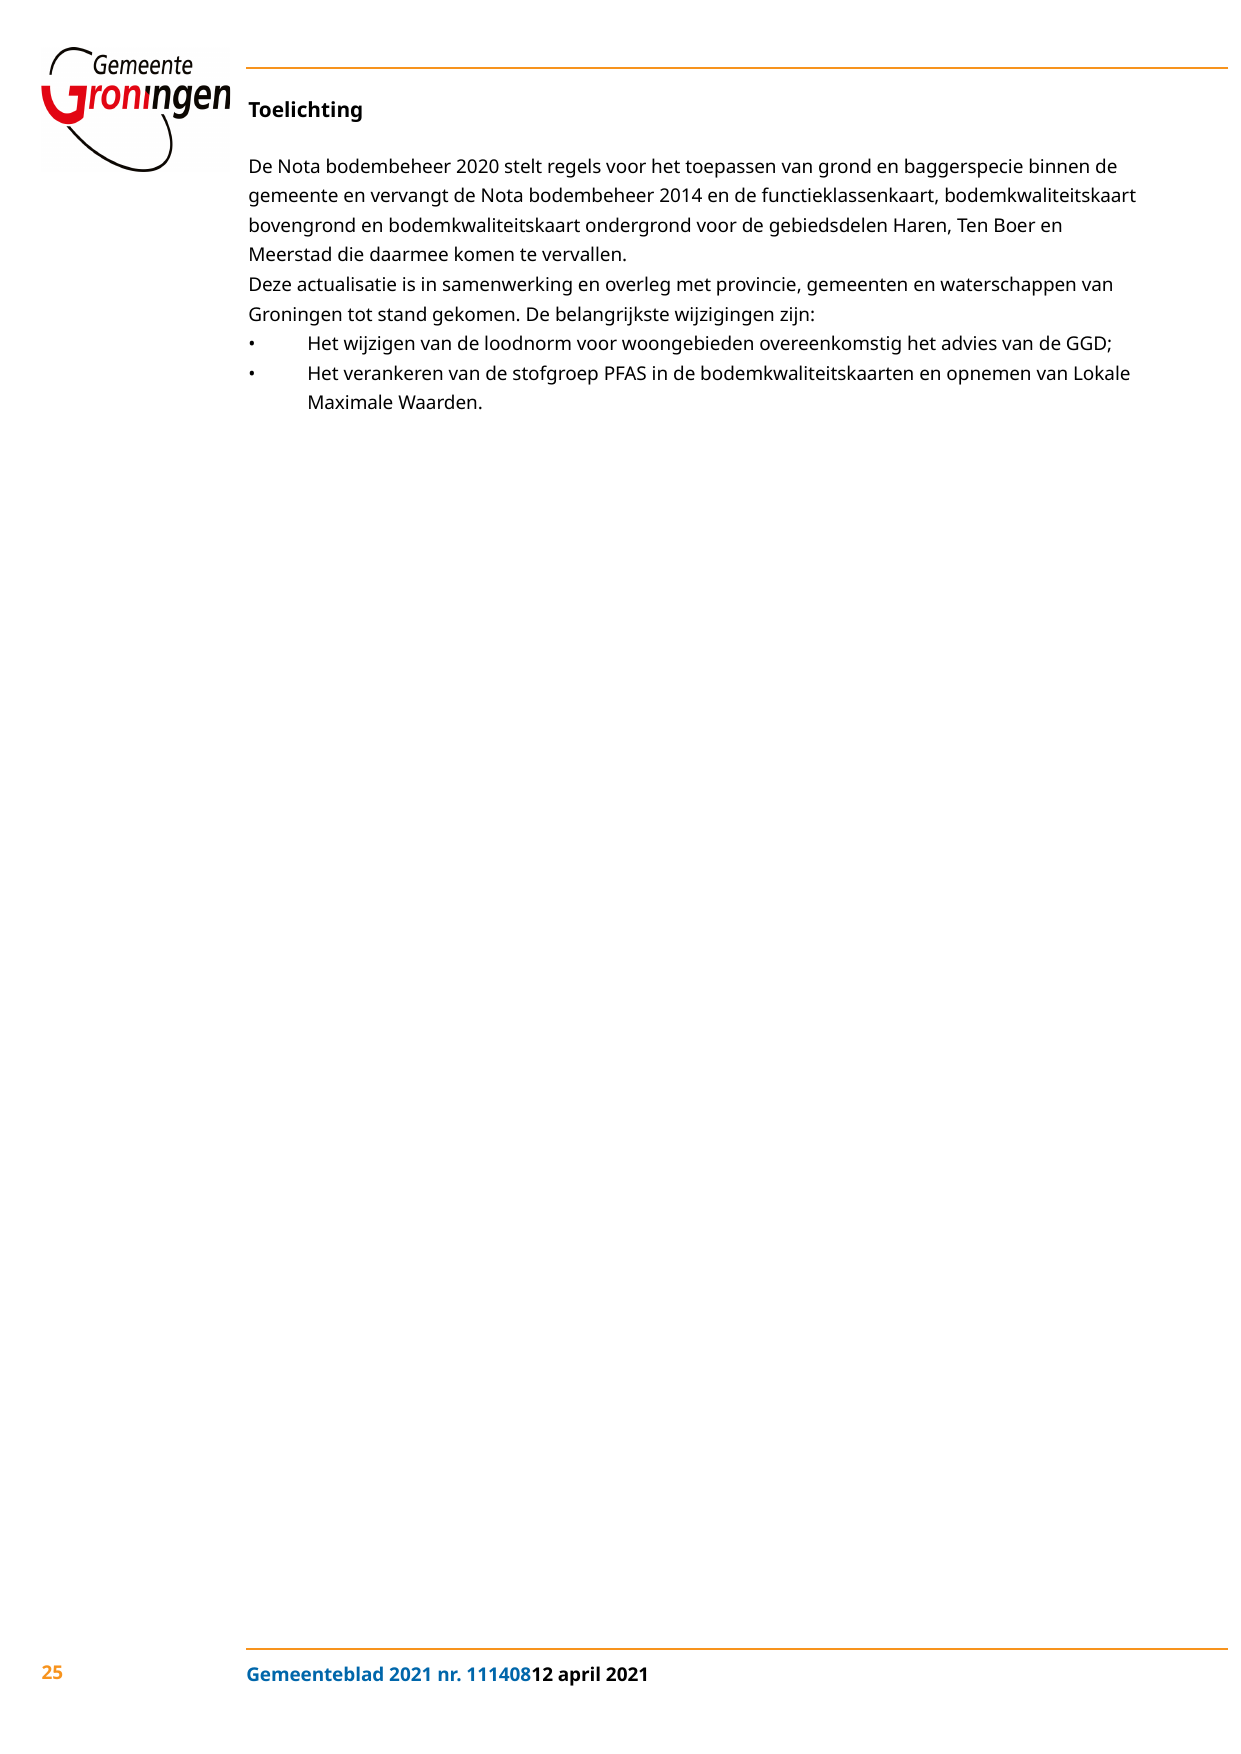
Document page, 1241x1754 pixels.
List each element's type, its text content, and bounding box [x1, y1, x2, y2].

list Het verankeren van de stofgroep PFAS in de bodemkwaliteitskaarten en opnemen van Lokale Maximale Waarden. [248, 360, 1152, 415]
text Deze actualisatie is in samenwerking en overleg met provincie, gemeenten en waterschappen van Groningen tot stand gekomen. De belangrijkste wijzigingen zijn: [248, 271, 1152, 327]
picture [41, 47, 231, 172]
text Toelichting [248, 95, 1152, 123]
text De Nota bodembeheer 2020 stelt regels voor het toepassen van grond en baggerspecie binnen de gemeente en vervangt de Nota bodembeheer 2014 en de functieklassenkaart, bodemkwaliteitskaart bovengrond en bodemkwaliteitskaart ondergrond voor de gebiedsdelen Haren, Ten Boer en Meerstad die daarmee komen te vervallen. [248, 153, 1152, 267]
list Het wijzigen van de loodnorm voor woongebieden overeenkomstig het advies van de GGD; [248, 330, 1152, 356]
